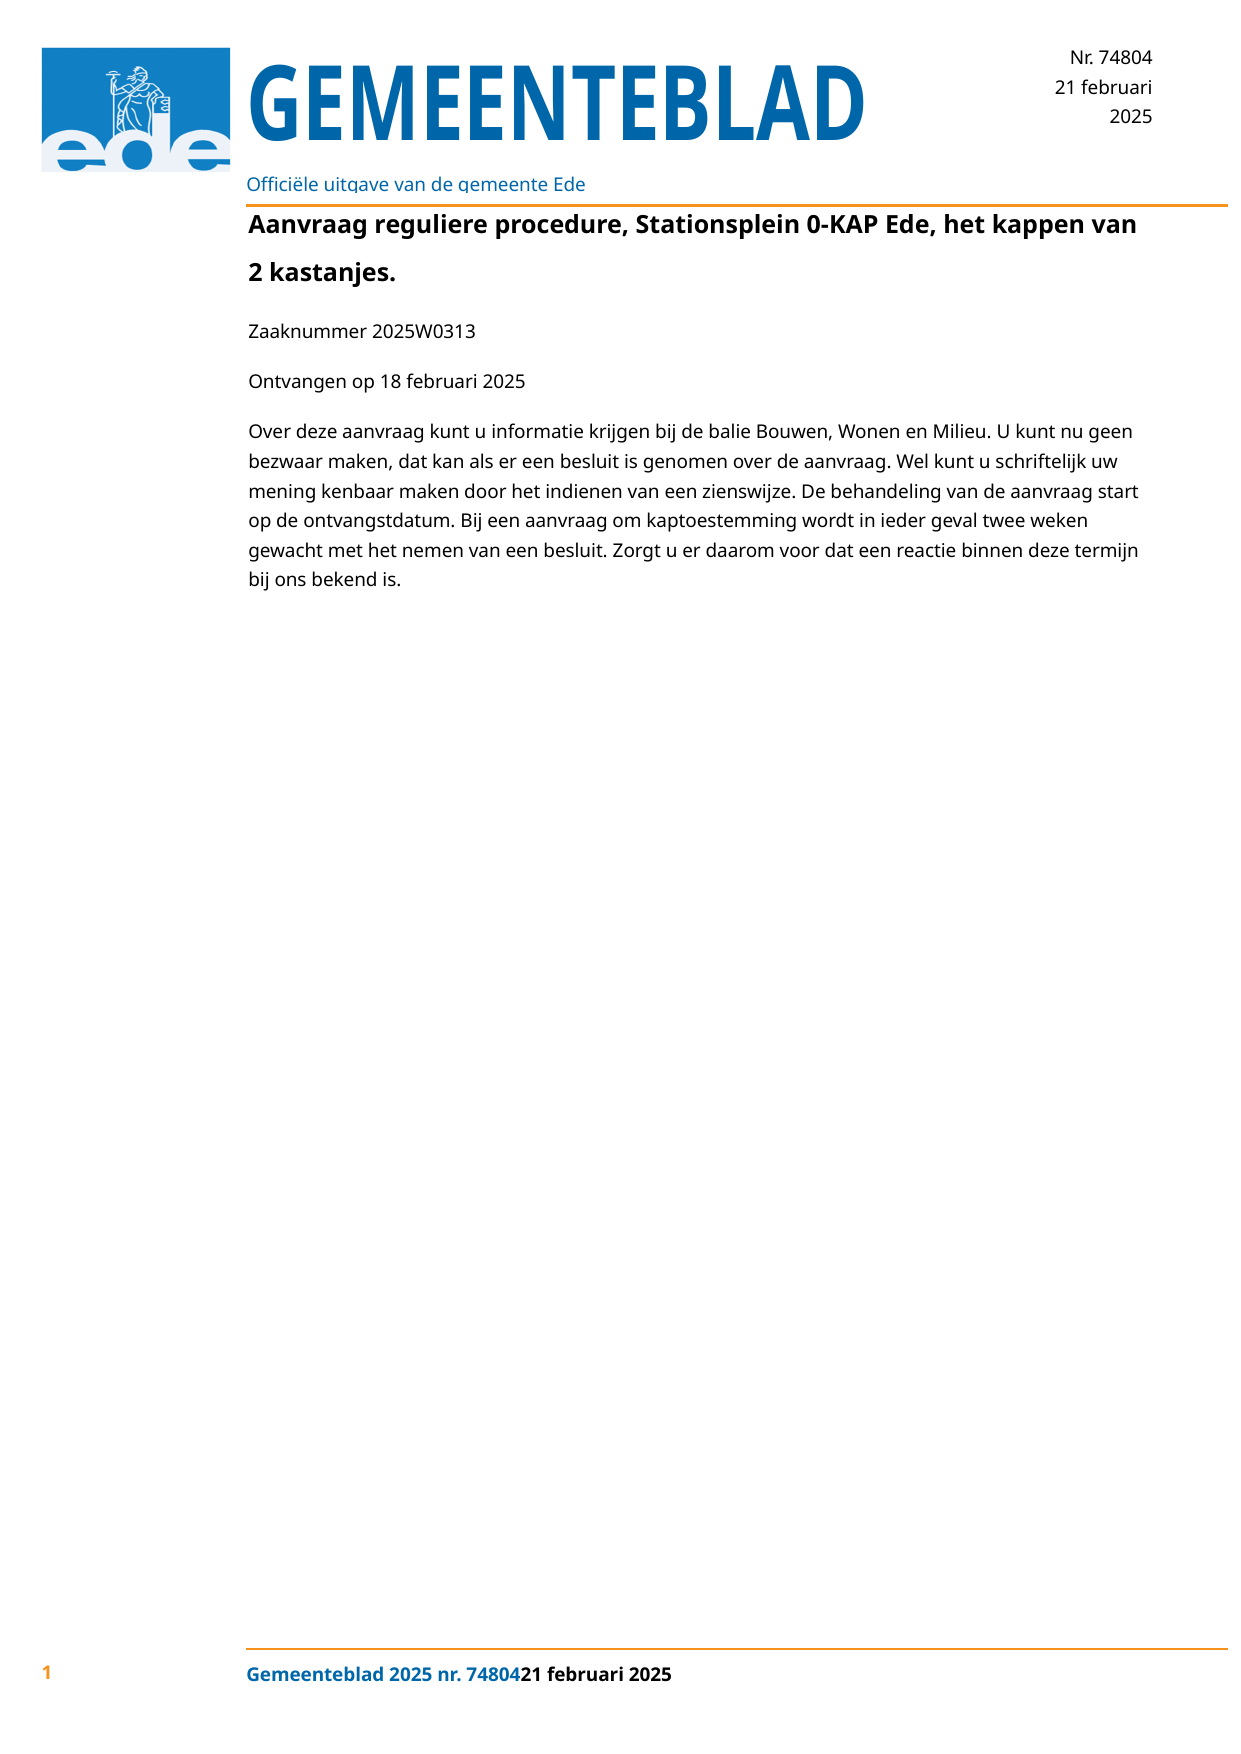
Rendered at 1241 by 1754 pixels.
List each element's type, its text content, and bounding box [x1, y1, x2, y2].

text Zaaknummer 2025W0313 [248, 318, 1152, 344]
text Aanvraag reguliere procedure, Stationsplein 0-KAP Ede, het kappen van 2 kastanjes. [248, 207, 1152, 288]
text Over deze aanvraag kunt u informatie krijgen bij de balie Bouwen, Wonen en Milieu. U kunt nu geen bezwaar maken, dat kan als er een besluit is genomen over de aanvraag. Wel kunt u schriftelijk uw mening kenbaar maken door het indienen van een zienswijze. De behandeling van de aanvraag start op de ontvangstdatum. Bij een aanvraag om kaptoestemming wordt in ieder geval twee weken gewacht met het nemen van een besluit. Zorgt u er daarom voor dat een reactie binnen deze termijn bij ons bekend is. [248, 419, 1152, 592]
picture [41, 47, 231, 172]
text Ontvangen op 18 februari 2025 [248, 368, 1152, 394]
